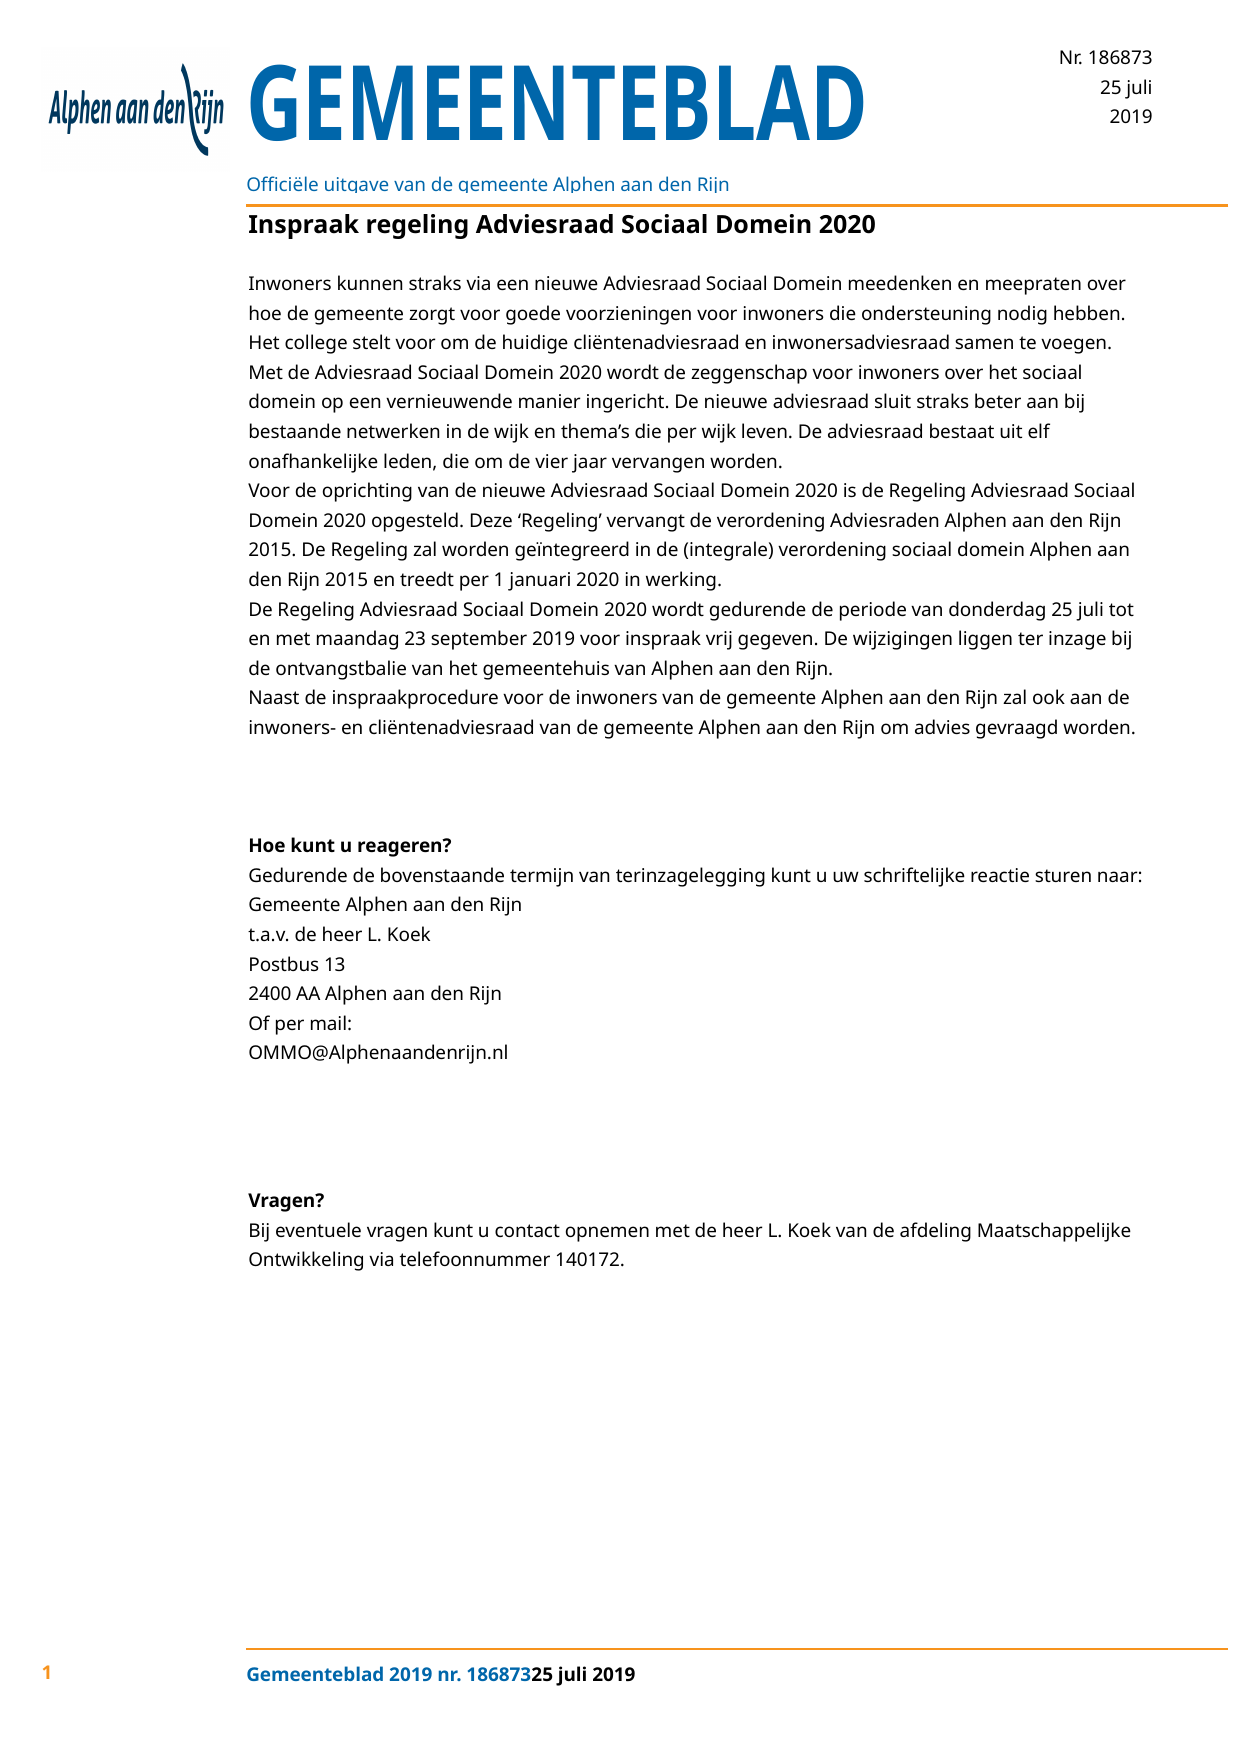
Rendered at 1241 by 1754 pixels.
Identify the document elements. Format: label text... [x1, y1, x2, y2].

text 2400 AA Alphen aan den Rijn [248, 980, 1152, 1006]
text Bij eventuele vragen kunt u contact opnemen met de heer L. Koek van de afdeling Maatschappelijke Ontwikkeling via telefoonnummer 140172. [248, 1217, 1152, 1272]
text Gemeente Alphen aan den Rijn [248, 892, 1152, 917]
text Naast de inspraakprocedure voor de inwoners van de gemeente Alphen aan den Rijn zal ook aan de inwoners- en cliëntenadviesraad van de gemeente Alphen aan den Rijn om advies gevraagd worden. [248, 684, 1152, 740]
text Voor de oprichting van de nieuwe Adviesraad Sociaal Domein 2020 is de Regeling Adviesraad Sociaal Domein 2020 opgesteld. Deze ‘Regeling’ vervangt de verordening Adviesraden Alphen aan den Rijn 2015. De Regeling zal worden geïntegreerd in de (integrale) verordening sociaal domein Alphen aan den Rijn 2015 en treedt per 1 januari 2020 in werking. [248, 477, 1152, 592]
text OMMO@Alphenaandenrijn.nl [248, 1039, 1152, 1065]
text Of per mail: [248, 1010, 1152, 1036]
text Postbus 13 [248, 951, 1152, 976]
text Vragen? [248, 1187, 1152, 1213]
text Hoe kunt u reageren? [248, 832, 1152, 858]
text Met de Adviesraad Sociaal Domein 2020 wordt de zeggenschap voor inwoners over het sociaal domein op een vernieuwende manier ingericht. De nieuwe adviesraad sluit straks beter aan bij bestaande netwerken in de wijk en thema’s die per wijk leven. De adviesraad bestaat uit elf onafhankelijke leden, die om de vier jaar vervangen worden. [248, 359, 1152, 473]
text Gedurende de bovenstaande termijn van terinzagelegging kunt u uw schriftelijke reactie sturen naar: [248, 862, 1152, 888]
text t.a.v. de heer L. Koek [248, 921, 1152, 947]
text De Regeling Adviesraad Sociaal Domein 2020 wordt gedurende de periode van donderdag 25 juli tot en met maandag 23 september 2019 voor inspraak vrij gegeven. De wijzigingen liggen ter inzage bij de ontvangstbalie van het gemeentehuis van Alphen aan den Rijn. [248, 596, 1152, 681]
text Inspraak regeling Adviesraad Sociaal Domein 2020 [248, 207, 1152, 241]
picture [41, 47, 231, 172]
text Inwoners kunnen straks via een nieuwe Adviesraad Sociaal Domein meedenken en meepraten over hoe de gemeente zorgt voor goede voorzieningen voor inwoners die ondersteuning nodig hebben. Het college stelt voor om de huidige cliëntenadviesraad en inwonersadviesraad samen te voegen. [248, 270, 1152, 355]
